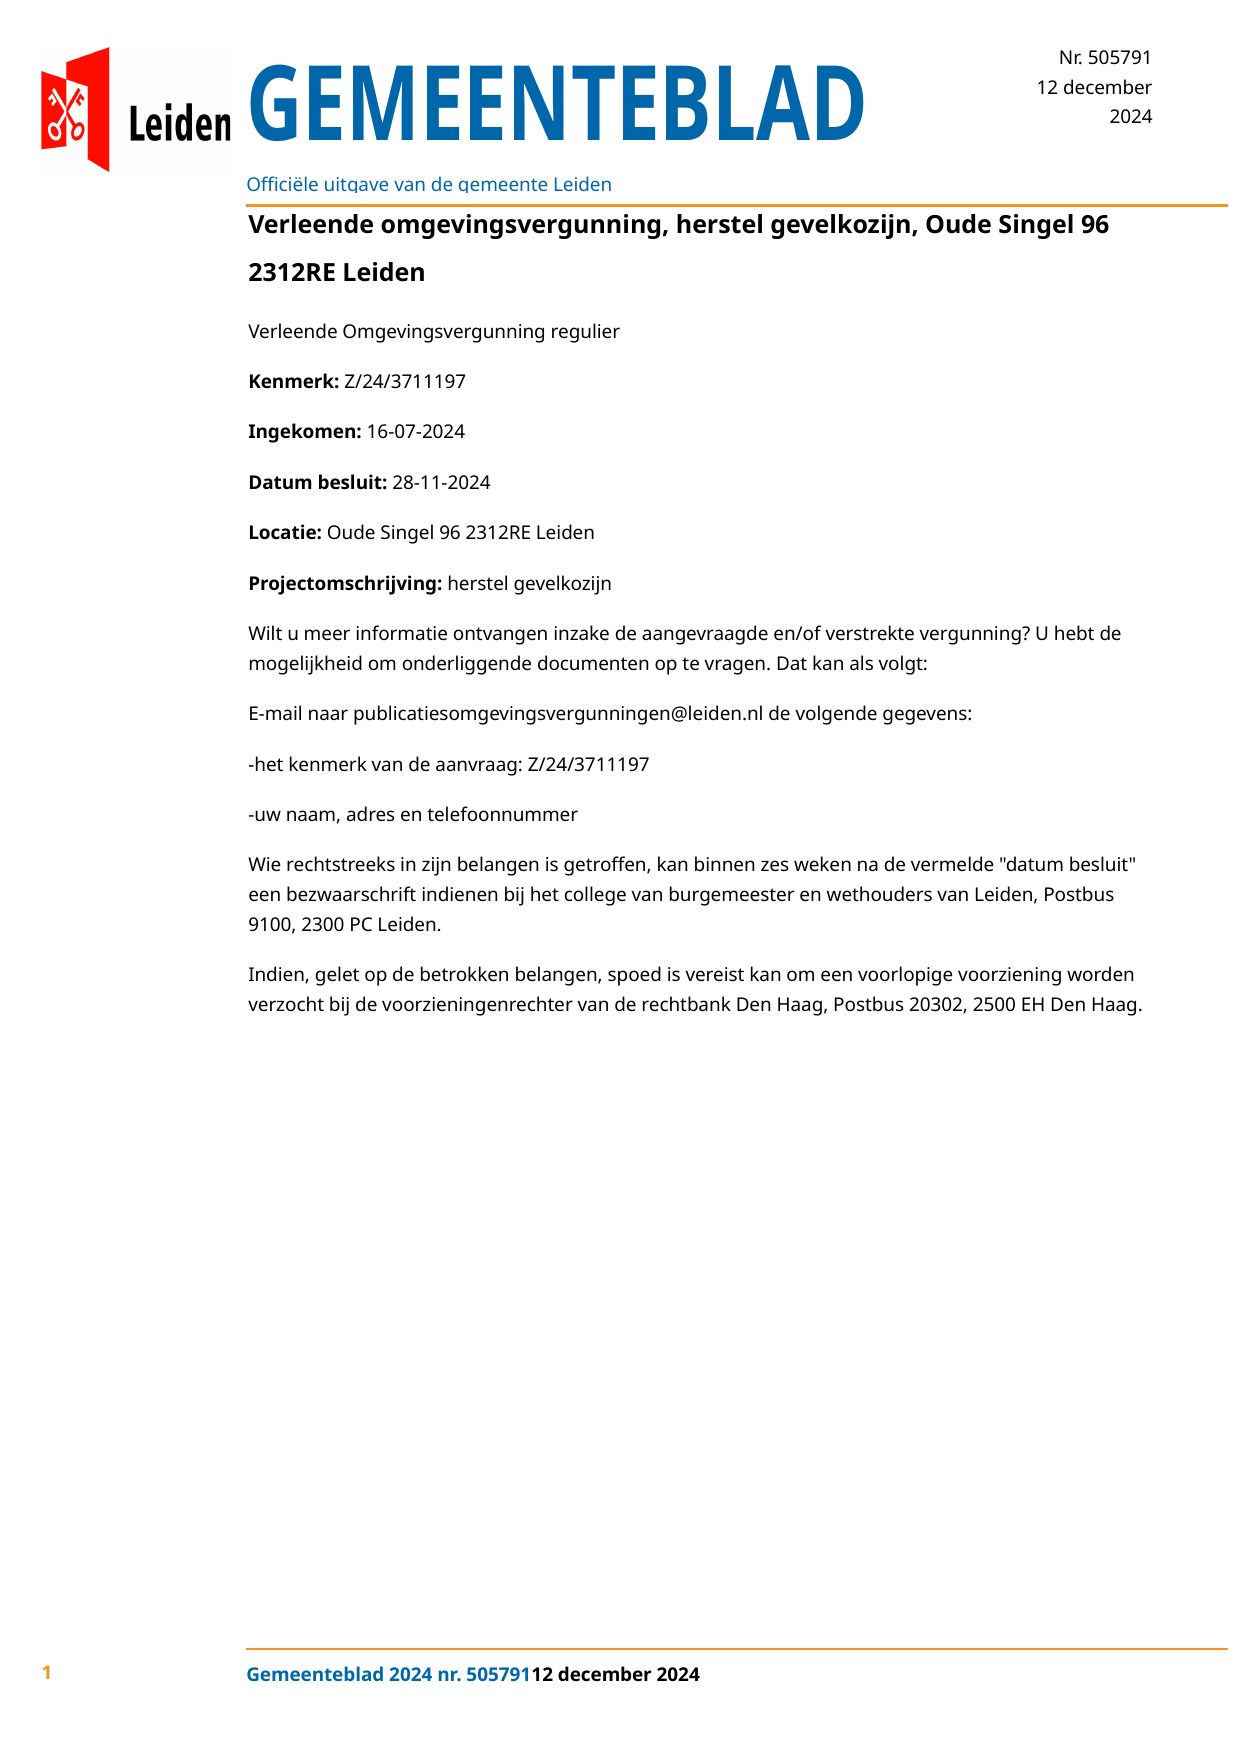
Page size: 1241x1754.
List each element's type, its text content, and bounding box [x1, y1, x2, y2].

text Kenmerk: Z/24/3711197 [248, 368, 1152, 394]
text Verleende Omgevingsvergunning regulier [248, 318, 1152, 344]
text Wilt u meer informatie ontvangen inzake de aangevraagde en/of verstrekte vergunning? U hebt de mogelijkheid om onderliggende documenten op te vragen. Dat kan als volgt: [248, 620, 1152, 676]
text Ingekomen: 16-07-2024 [248, 419, 1152, 444]
picture [41, 47, 231, 172]
text E-mail naar publicatiesomgevingsvergunningen@leiden.nl de volgende gegevens: [248, 700, 1152, 726]
text Datum besluit: 28-11-2024 [248, 469, 1152, 495]
text Indien, gelet op de betrokken belangen, spoed is vereist kan om een voorlopige voorziening worden verzocht bij de voorzieningenrechter van de rechtbank Den Haag, Postbus 20302, 2500 EH Den Haag. [248, 961, 1152, 1017]
text -uw naam, adres en telefoonnummer [248, 801, 1152, 827]
text Wie rechtstreeks in zijn belangen is getroffen, kan binnen zes weken na de vermelde "datum besluit" een bezwaarschrift indienen bij het college van burgemeester en wethouders van Leiden, Postbus 9100, 2300 PC Leiden. [248, 852, 1152, 937]
text Projectomschrijving: herstel gevelkozijn [248, 570, 1152, 596]
text -het kenmerk van de aanvraag: Z/24/3711197 [248, 751, 1152, 777]
text Verleende omgevingsvergunning, herstel gevelkozijn, Oude Singel 96 2312RE Leiden [248, 207, 1152, 288]
text Locatie: Oude Singel 96 2312RE Leiden [248, 519, 1152, 545]
